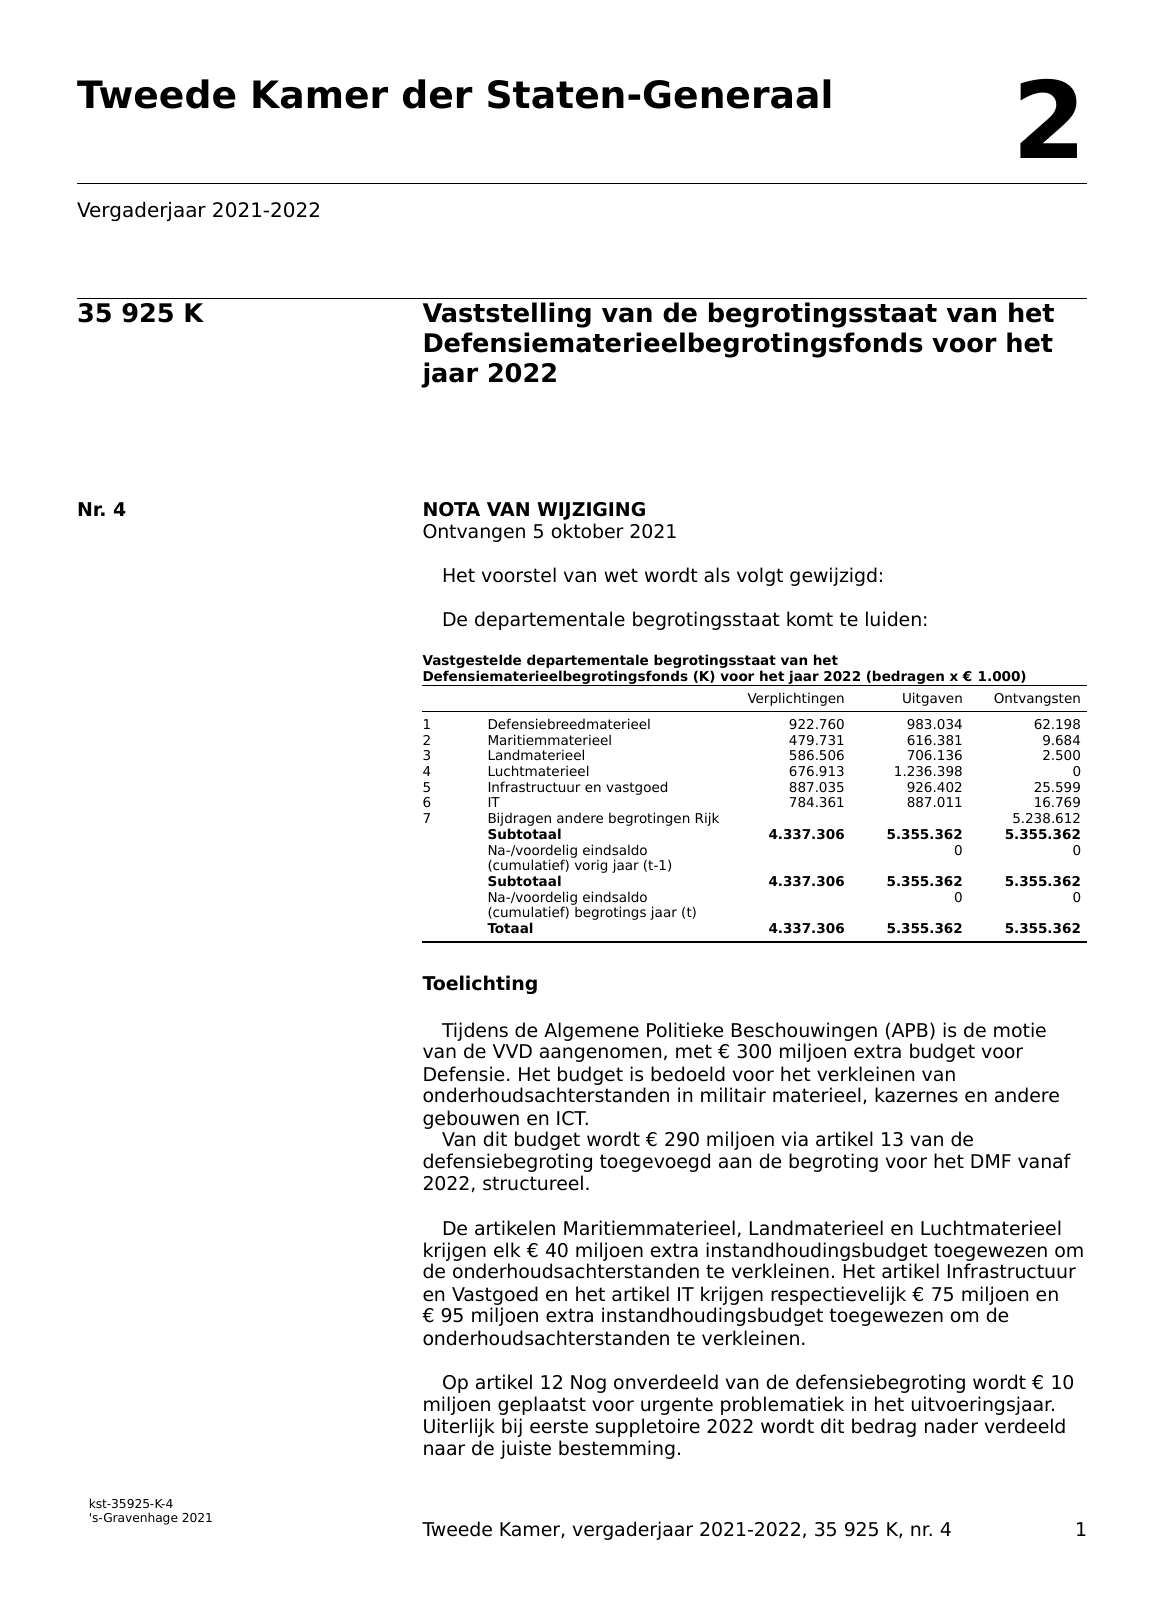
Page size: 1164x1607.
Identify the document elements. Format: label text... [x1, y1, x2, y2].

table_cell Maritiemmaterieel [481, 732, 732, 748]
text Tijdens de Algemene Politieke Beschouwingen (APB) is de motie van de VVD aangenomen, met € 300 miljoen extra budget voor Defensie. Het budget is bedoeld voor het verkleinen van onderhoudsachterstanden in militair materieel, kazernes en andere gebouwen en ICT. [422, 1019, 1087, 1129]
table_cell 0 [850, 843, 968, 874]
table_cell 5.355.362 [850, 874, 968, 889]
table_cell [422, 843, 481, 874]
table_cell Totaal [481, 921, 732, 941]
table_cell Verplichtingen [732, 686, 850, 711]
table_cell 25.599 [969, 780, 1087, 795]
table_cell 1 [422, 712, 481, 732]
subtitle Toelichting [422, 972, 1087, 994]
table_cell 0 [969, 890, 1087, 921]
table_cell Infrastructuur en vastgoed [481, 780, 732, 795]
text Het voorstel van wet wordt als volgt gewijzigd: [422, 565, 1087, 587]
text De artikelen Maritiemmaterieel, Landmaterieel en Luchtmaterieel krijgen elk € 40 miljoen extra instandhoudingsbudget toegewezen om de onderhoudsachterstanden te verkleinen. Het artikel Infrastructuur en Vastgoed en het artikel IT krijgen respectievelijk € 75 miljoen en € 95 miljoen extra instandhoudingsbudget toegewezen om de onderhoudsachterstanden te verkleinen. [422, 1217, 1087, 1349]
table_cell 9.684 [969, 732, 1087, 748]
table_cell [422, 890, 481, 921]
table_cell 586.506 [732, 748, 850, 764]
subtitle 35 925 K Vaststelling van de begrotingsstaat van het Defensiematerieelbegrotingsfonds voor het jaar 2022 [77, 299, 1087, 388]
table_cell 62.198 [969, 712, 1087, 732]
table_cell 6 [422, 795, 481, 811]
table_cell [732, 811, 850, 827]
table_cell Vergaderjaar 2021-2022 [77, 184, 1087, 298]
table_cell 5.355.362 [969, 874, 1087, 889]
table_cell 0 [969, 843, 1087, 874]
table_cell 4.337.306 [732, 874, 850, 889]
table_cell 616.381 [850, 732, 968, 748]
table_cell 7 [422, 811, 481, 827]
text kst-35925-K-4 [88, 1497, 323, 1511]
table_cell [732, 843, 850, 874]
text Op artikel 12 Nog onverdeeld van de defensiebegroting wordt € 10 miljoen geplaatst voor urgente problematiek in het uitvoeringsjaar. Uiterlijk bij eerste suppletoire 2022 wordt dit bedrag nader verdeeld naar de juiste bestemming. [422, 1372, 1087, 1459]
table_cell 3 [422, 748, 481, 764]
table_cell 2 [422, 732, 481, 748]
table_cell 5.355.362 [969, 921, 1087, 941]
table_header Vastgestelde departementale begrotingsstaat van het Defensiematerieelbegrotingsfonds (K) voor het jaar 2022 (bedragen x € 1.000) [422, 653, 1087, 685]
table_cell 676.913 [732, 764, 850, 779]
table_cell 0 [969, 764, 1087, 779]
table_cell 887.035 [732, 780, 850, 795]
table_cell 5.355.362 [850, 827, 968, 842]
text Van dit budget wordt € 290 miljoen via artikel 13 van de defensiebegroting toegevoegd aan de begroting voor het DMF vanaf 2022, structureel. [422, 1129, 1087, 1195]
table_cell 479.731 [732, 732, 850, 748]
table_cell Subtotaal [481, 827, 732, 842]
table_cell [422, 686, 481, 711]
table_cell 0 [850, 890, 968, 921]
table_cell 4.337.306 [732, 827, 850, 842]
text De departementale begrotingsstaat komt te luiden: [422, 609, 1087, 631]
table_cell 4 [422, 764, 481, 779]
table_cell Na-/voordelig eindsaldo (cumulatief) vorig jaar (t-1) [481, 843, 732, 874]
table_cell Uitgaven [850, 686, 968, 711]
table_header 2 [886, 59, 1087, 183]
table_cell [422, 827, 481, 842]
table_cell 5.355.362 [850, 921, 968, 941]
table_cell Na-/voordelig eindsaldo (cumulatief) begrotings jaar (t) [481, 890, 732, 921]
table_cell Subtotaal [481, 874, 732, 889]
table_cell 16.769 [969, 795, 1087, 811]
table_cell [481, 686, 732, 711]
table_cell Ontvangsten [969, 686, 1087, 711]
subtitle Nr. 4 NOTA VAN WIJZIGING [77, 499, 1087, 521]
table_cell 706.136 [850, 748, 968, 764]
table_cell 5.355.362 [969, 827, 1087, 842]
table_cell 1.236.398 [850, 764, 968, 779]
table_cell 4.337.306 [732, 921, 850, 941]
table_cell Luchtmaterieel [481, 764, 732, 779]
text 's-Gravenhage 2021 [88, 1511, 323, 1525]
table_cell [732, 890, 850, 921]
table_cell 2.500 [969, 748, 1087, 764]
table_cell 784.361 [732, 795, 850, 811]
table_cell Bijdragen andere begrotingen Rijk [481, 811, 732, 827]
table_cell 5 [422, 780, 481, 795]
table_cell Landmaterieel [481, 748, 732, 764]
table_cell 926.402 [850, 780, 968, 795]
table_cell 887.011 [850, 795, 968, 811]
table_header Tweede Kamer der Staten-Generaal [77, 59, 886, 183]
table_cell 922.760 [732, 712, 850, 732]
table_cell IT [481, 795, 732, 811]
table_cell [422, 921, 481, 941]
table_cell Defensiebreedmaterieel [481, 712, 732, 732]
text Ontvangen 5 oktober 2021 [422, 521, 1087, 543]
table_cell [422, 874, 481, 889]
table_cell [850, 811, 968, 827]
table_cell 983.034 [850, 712, 968, 732]
table_cell 5.238.612 [969, 811, 1087, 827]
